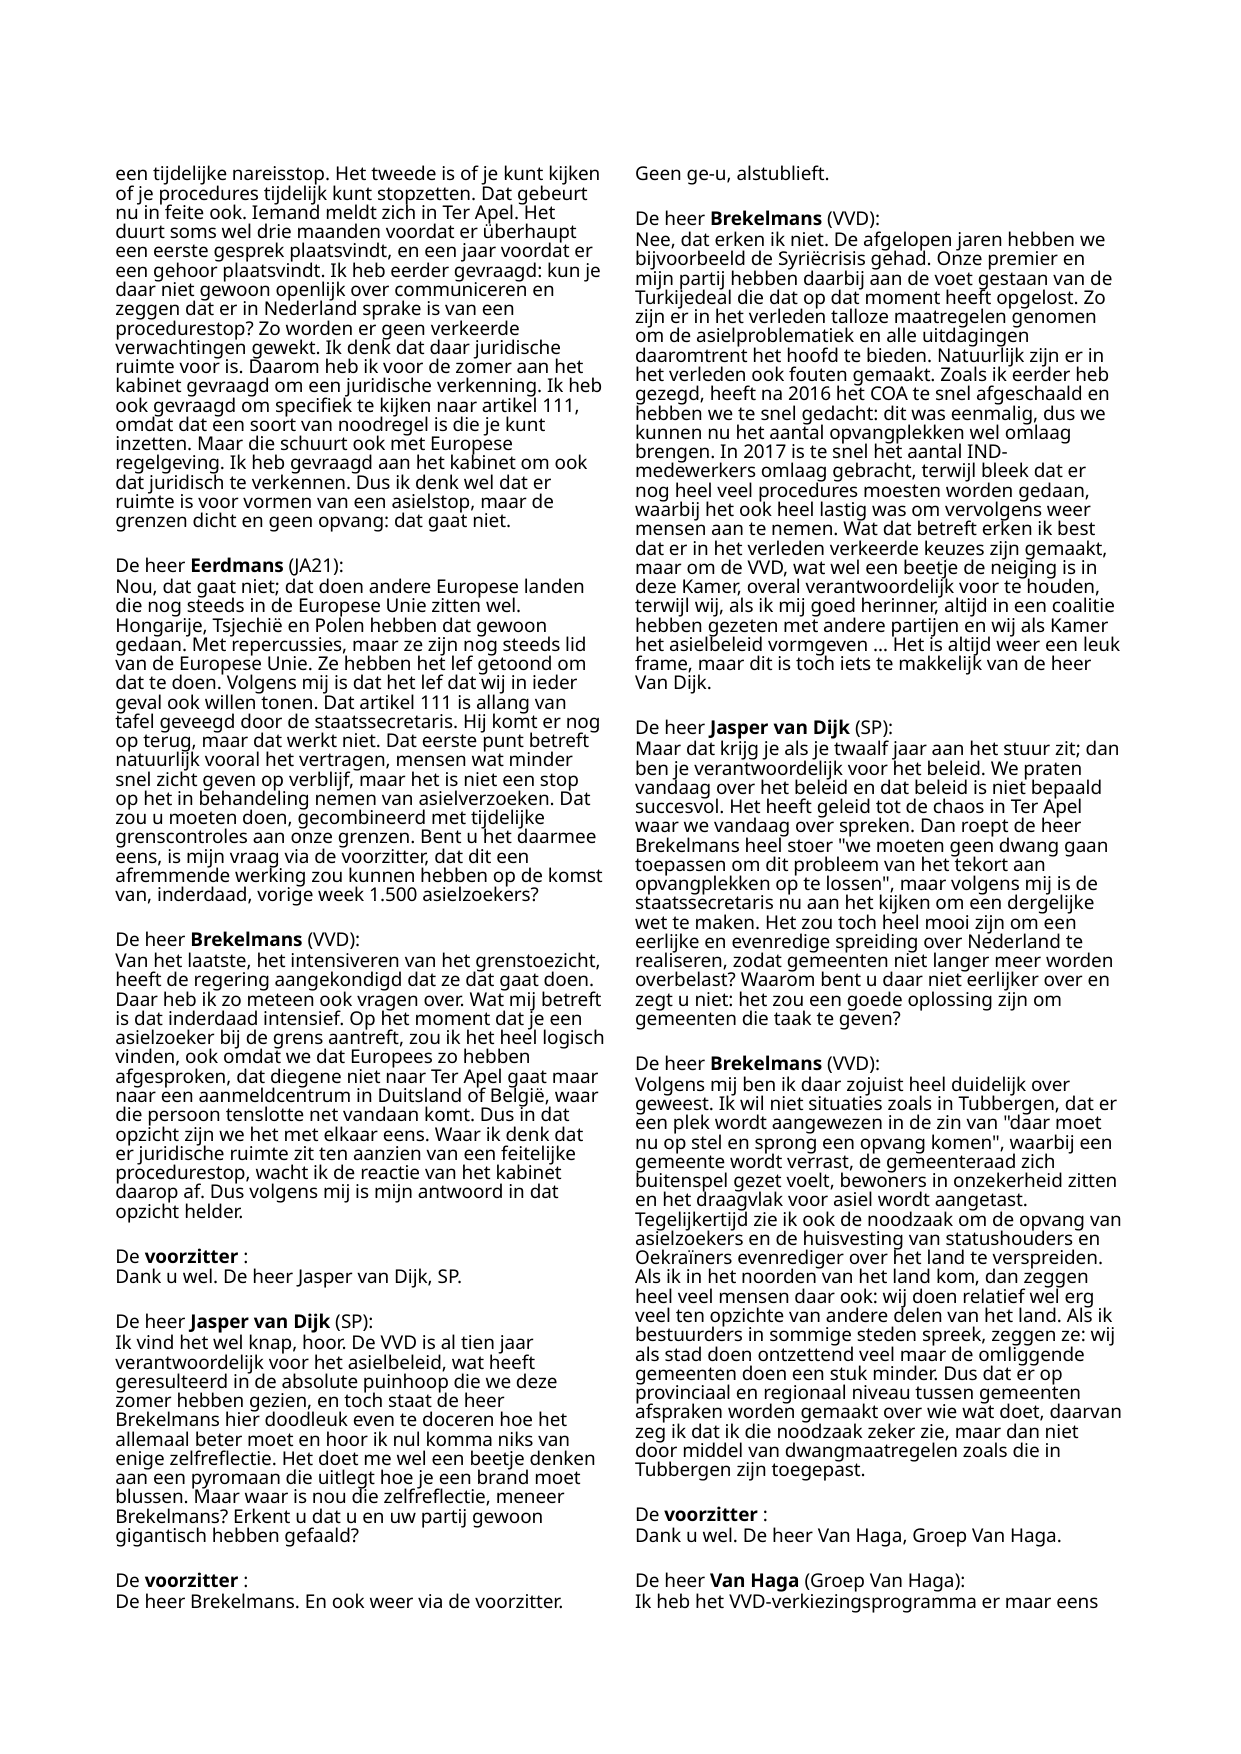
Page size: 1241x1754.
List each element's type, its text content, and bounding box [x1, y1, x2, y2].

text De voorzitter : [115, 1567, 605, 1593]
text Maar dat krijg je als je twaalf jaar aan het stuur zit; dan ben je verantwoordelijk voor het beleid. We praten vandaag over het beleid en dat beleid is niet bepaald succesvol. Het heeft geleid tot de chaos in Ter Apel waar we vandaag over spreken. Dan roept de heer Brekelmans heel stoer "we moeten geen dwang gaan toepassen om dit probleem van het tekort aan opvangplekken op te lossen", maar volgens mij is de staatssecretaris nu aan het kijken om een dergelijke wet te maken. Het zou toch heel mooi zijn om een eerlijke en evenredige spreiding over Nederland te realiseren, zodat gemeenten niet langer meer worden overbelast? Waarom bent u daar niet eerlijker over en zegt u niet: het zou een goede oplossing zijn om gemeenten die taak te geven? [635, 740, 1125, 1029]
text Dank u wel. De heer Van Haga, Groep Van Haga. [635, 1527, 1125, 1546]
text De voorzitter : [115, 1243, 605, 1268]
text De voorzitter : [635, 1501, 1125, 1527]
text Volgens mij ben ik daar zojuist heel duidelijk over geweest. Ik wil niet situaties zoals in Tubbergen, dat er een plek wordt aangewezen in de zin van "daar moet nu op stel en sprong een opvang komen", waarbij een gemeente wordt verrast, de gemeenteraad zich buitenspel gezet voelt, bewoners in onzekerheid zitten en het draagvlak voor asiel wordt aangetast. Tegelijkertijd zie ik ook de noodzaak om de opvang van asielzoekers en de huisvesting van statushouders en Oekraïners evenrediger over het land te verspreiden. Als ik in het noorden van het land kom, dan zeggen heel veel mensen daar ook: wij doen relatief wel erg veel ten opzichte van andere delen van het land. Als ik bestuurders in sommige steden spreek, zeggen ze: wij als stad doen ontzettend veel maar de omliggende gemeenten doen een stuk minder. Dus dat er op provinciaal en regionaal niveau tussen gemeenten afspraken worden gemaakt over wie wat doet, daarvan zeg ik dat ik die noodzaak zeker zie, maar dan niet door middel van dwangmaatregelen zoals die in Tubbergen zijn toegepast. [635, 1076, 1125, 1481]
text De heer Van Haga (Groep Van Haga): [635, 1567, 1125, 1593]
text Ik heb het VVD-verkiezingsprogramma er maar eens [635, 1593, 1125, 1612]
text Ik vind het wel knap, hoor. De VVD is al tien jaar verantwoordelijk voor het asielbeleid, wat heeft geresulteerd in de absolute puinhoop die we deze zomer hebben gezien, en toch staat de heer Brekelmans hier doodleuk even te doceren hoe het allemaal beter moet en hoor ik nul komma niks van enige zelfreflectie. Het doet me wel een beetje denken aan een pyromaan die uitlegt hoe je een brand moet blussen. Maar waar is nou die zelfreflectie, meneer Brekelmans? Erkent u dat u en uw partij gewoon gigantisch hebben gefaald? [115, 1334, 605, 1546]
text Nou, dat gaat niet; dat doen andere Europese landen die nog steeds in de Europese Unie zitten wel. Hongarije, Tsjechië en Polen hebben dat gewoon gedaan. Met repercussies, maar ze zijn nog steeds lid van de Europese Unie. Ze hebben het lef getoond om dat te doen. Volgens mij is dat het lef dat wij in ieder geval ook willen tonen. Dat artikel 111 is allang van tafel geveegd door de staatssecretaris. Hij komt er nog op terug, maar dat werkt niet. Dat eerste punt betreft natuurlijk vooral het vertragen, mensen wat minder snel zicht geven op verblijf, maar het is niet een stop op het in behandeling nemen van asielverzoeken. Dat zou u moeten doen, gecombineerd met tijdelijke grenscontroles aan onze grenzen. Bent u het daarmee eens, is mijn vraag via de voorzitter, dat dit een afremmende werking zou kunnen hebben op de komst van, inderdaad, vorige week 1.500 asielzoekers? [115, 578, 605, 906]
text De heer Brekelmans (VVD): [635, 1050, 1125, 1076]
text Geen ge-u, alstublieft. [635, 165, 1125, 184]
text Dank u wel. De heer Jasper van Dijk, SP. [115, 1268, 605, 1288]
text De heer Brekelmans (VVD): [635, 205, 1125, 231]
text De heer Jasper van Dijk (SP): [115, 1309, 605, 1334]
text De heer Brekelmans (VVD): [115, 926, 605, 952]
text De heer Eerdmans (JA21): [115, 552, 605, 578]
text Van het laatste, het intensiveren van het grenstoezicht, heeft de regering aangekondigd dat ze dat gaat doen. Daar heb ik zo meteen ook vragen over. Wat mij betreft is dat inderdaad intensief. Op het moment dat je een asielzoeker bij de grens aantreft, zou ik het heel logisch vinden, ook omdat we dat Europees zo hebben afgesproken, dat diegene niet naar Ter Apel gaat maar naar een aanmeldcentrum in Duitsland of België, waar die persoon tenslotte net vandaan komt. Dus in dat opzicht zijn we het met elkaar eens. Waar ik denk dat er juridische ruimte zit ten aanzien van een feitelijke procedurestop, wacht ik de reactie van het kabinet daarop af. Dus volgens mij is mijn antwoord in dat opzicht helder. [115, 952, 605, 1222]
text De heer Brekelmans. En ook weer via de voorzitter. [115, 1593, 605, 1612]
text een tijdelijke nareisstop. Het tweede is of je kunt kijken of je procedures tijdelijk kunt stopzetten. Dat gebeurt nu in feite ook. Iemand meldt zich in Ter Apel. Het duurt soms wel drie maanden voordat er überhaupt een eerste gesprek plaatsvindt, en een jaar voordat er een gehoor plaatsvindt. Ik heb eerder gevraagd: kun je daar niet gewoon openlijk over communiceren en zeggen dat er in Nederland sprake is van een procedurestop? Zo worden er geen verkeerde verwachtingen gewekt. Ik denk dat daar juridische ruimte voor is. Daarom heb ik voor de zomer aan het kabinet gevraagd om een juridische verkenning. Ik heb ook gevraagd om specifiek te kijken naar artikel 111, omdat dat een soort van noodregel is die je kunt inzetten. Maar die schuurt ook met Europese regelgeving. Ik heb gevraagd aan het kabinet om ook dat juridisch te verkennen. Dus ik denk wel dat er ruimte is voor vormen van een asielstop, maar de grenzen dicht en geen opvang: dat gaat niet. [115, 165, 605, 531]
text Nee, dat erken ik niet. De afgelopen jaren hebben we bijvoorbeeld de Syriëcrisis gehad. Onze premier en mijn partij hebben daarbij aan de voet gestaan van de Turkijedeal die dat op dat moment heeft opgelost. Zo zijn er in het verleden talloze maatregelen genomen om de asielproblematiek en alle uitdagingen daaromtrent het hoofd te bieden. Natuurlijk zijn er in het verleden ook fouten gemaakt. Zoals ik eerder heb gezegd, heeft na 2016 het COA te snel afgeschaald en hebben we te snel gedacht: dit was eenmalig, dus we kunnen nu het aantal opvangplekken wel omlaag brengen. In 2017 is te snel het aantal IND-medewerkers omlaag gebracht, terwijl bleek dat er nog heel veel procedures moesten worden gedaan, waarbij het ook heel lastig was om vervolgens weer mensen aan te nemen. Wat dat betreft erken ik best dat er in het verleden verkeerde keuzes zijn gemaakt, maar om de VVD, wat wel een beetje de neiging is in deze Kamer, overal verantwoordelijk voor te houden, terwijl wij, als ik mij goed herinner, altijd in een coalitie hebben gezeten met andere partijen en wij als Kamer het asielbeleid vormgeven … Het is altijd weer een leuk frame, maar dit is toch iets te makkelijk van de heer Van Dijk. [635, 231, 1125, 694]
text De heer Jasper van Dijk (SP): [635, 714, 1125, 740]
